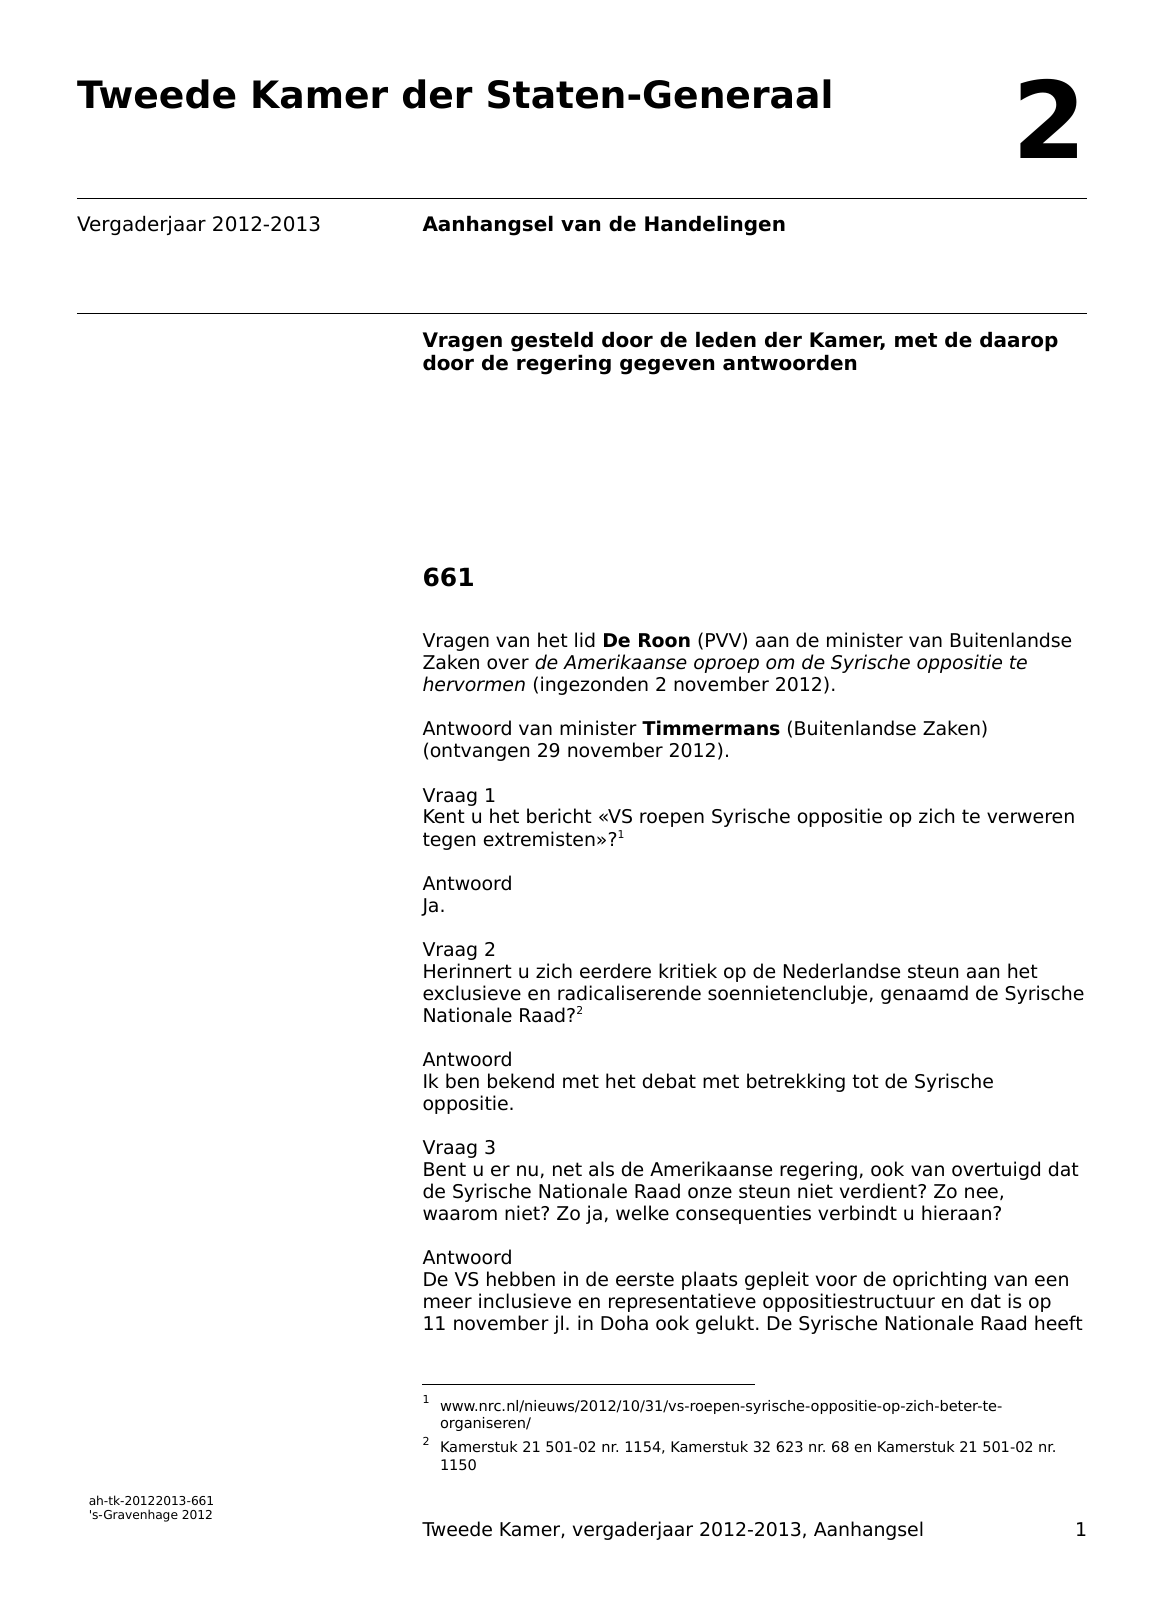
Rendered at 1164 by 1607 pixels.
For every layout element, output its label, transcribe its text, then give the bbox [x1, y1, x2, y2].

text ah-tk-20122013-661 [88, 1494, 323, 1508]
table_header Tweede Kamer der Staten-Generaal [77, 59, 886, 198]
text De VS hebben in de eerste plaats gepleit voor de oprichting van een meer inclusieve en representatieve oppositiestructuur en dat is op 11 november jl. in Doha ook gelukt. De Syrische Nationale Raad heeft [422, 1269, 1087, 1335]
table_header 2 [886, 59, 1087, 198]
text Vraag 1 [422, 784, 1087, 806]
text Kent u het bericht «VS roepen Syrische oppositie op zich te verweren tegen extremisten»? [422, 806, 1087, 850]
text Vragen van het lid De Roon (PVV) aan de minister van Buitenlandse Zaken over de Amerikaanse oproep om de Syrische oppositie te hervormen (ingezonden 2 november 2012). [422, 630, 1087, 696]
text Antwoord [422, 873, 1087, 894]
text 661 [422, 563, 1087, 592]
text Ik ben bekend met het debat met betrekking tot de Syrische oppositie. [422, 1071, 1087, 1115]
text Herinnert u zich eerdere kritiek op de Nederlandse steun aan het exclusieve en radicaliserende soennietenclubje, genaamd de Syrische Nationale Raad? [422, 961, 1087, 1027]
text Antwoord [422, 1049, 1087, 1071]
text Kamerstuk 21 501-02 nr. 1154, Kamerstuk 32 623 nr. 68 en Kamerstuk 21 501-02 nr. 1150 [422, 1435, 1087, 1474]
text Vraag 3 [422, 1137, 1087, 1159]
table_cell Vragen gesteld door de leden der Kamer, met de daarop door de regering gegeven antwoorden [422, 314, 1087, 375]
text Vraag 2 [422, 939, 1087, 961]
table_cell [77, 314, 422, 375]
table_cell Vergaderjaar 2012-2013 [77, 199, 422, 313]
text Antwoord [422, 1247, 1087, 1269]
text Antwoord van minister Timmermans (Buitenlandse Zaken) (ontvangen 29 november 2012). [422, 718, 1087, 762]
table_cell Aanhangsel van de Handelingen [422, 199, 1087, 313]
text www.nrc.nl/nieuws/2012/10/31/vs-roepen-syrische-oppositie-op-zich-beter-te-organiseren/ [422, 1393, 1087, 1432]
text 's-Gravenhage 2012 [88, 1508, 323, 1522]
text Bent u er nu, net als de Amerikaanse regering, ook van overtuigd dat de Syrische Nationale Raad onze steun niet verdient? Zo nee, waarom niet? Zo ja, welke consequenties verbindt u hieraan? [422, 1159, 1087, 1225]
text Ja. [422, 894, 1087, 917]
